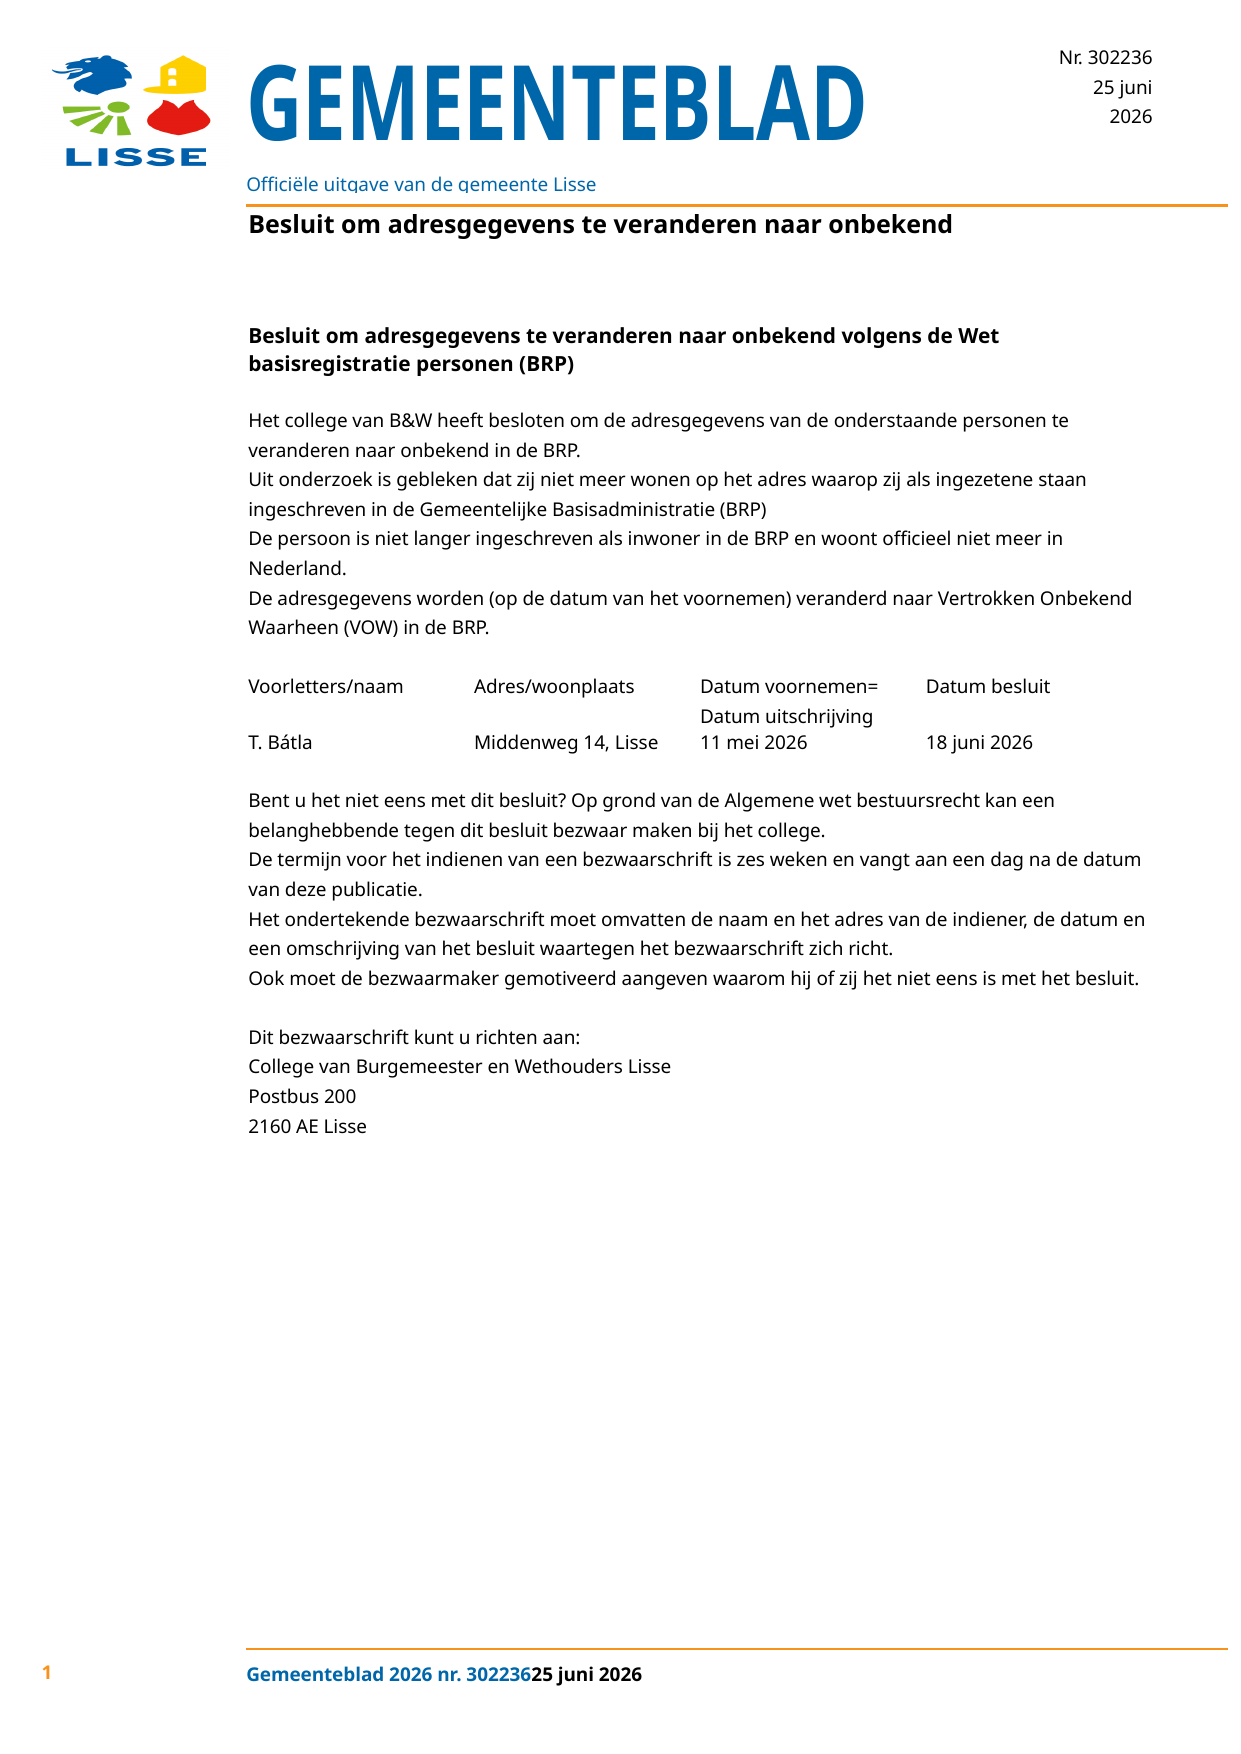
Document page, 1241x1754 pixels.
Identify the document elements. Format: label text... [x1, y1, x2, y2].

text De persoon is niet langer ingeschreven als inwoner in de BRP en woont officieel niet meer in Nederland. [248, 526, 1152, 581]
text 2160 AE Lisse [248, 1113, 1152, 1138]
table_cell 11 mei 2026 [700, 729, 926, 754]
text Bent u het niet eens met dit besluit? Op grond van de Algemene wet bestuursrecht kan een belanghebbende tegen dit besluit bezwaar maken bij het college. [248, 787, 1152, 843]
table_header Datum besluit [926, 674, 1152, 729]
table_header Datum voornemen= Datum uitschrijving [700, 674, 926, 729]
text De adresgegevens worden (op de datum van het voornemen) veranderd naar Vertrokken Onbekend Waarheen (VOW) in de BRP. [248, 585, 1152, 640]
text Postbus 200 [248, 1083, 1152, 1109]
table_header Voorletters/naam [248, 674, 474, 729]
text Het ondertekende bezwaarschrift moet omvatten de naam en het adres van de indiener, de datum en een omschrijving van het besluit waartegen het bezwaarschrift zich richt. [248, 906, 1152, 961]
table_cell Middenweg 14, Lisse [474, 729, 700, 754]
text Besluit om adresgegevens te veranderen naar onbekend [248, 207, 1152, 241]
table_header Adres/woonplaats [474, 674, 700, 729]
text Ook moet de bezwaarmaker gemotiveerd aangeven waarom hij of zij het niet eens is met het besluit. [248, 965, 1152, 991]
text Dit bezwaarschrift kunt u richten aan: [248, 1024, 1152, 1050]
table_cell T. Bátla [248, 729, 474, 754]
text Besluit om adresgegevens te veranderen naar onbekend volgens de Wet basisregistratie personen (BRP) [248, 321, 1152, 378]
text Uit onderzoek is gebleken dat zij niet meer wonen op het adres waarop zij als ingezetene staan ingeschreven in de Gemeentelijke Basisadministratie (BRP) [248, 466, 1152, 522]
text College van Burgemeester en Wethouders Lisse [248, 1054, 1152, 1079]
picture [41, 47, 231, 172]
table_cell 18 juni 2026 [926, 729, 1152, 754]
text De termijn voor het indienen van een bezwaarschrift is zes weken en vangt aan een dag na de datum van deze publicatie. [248, 847, 1152, 902]
text Het college van B&W heeft besloten om de adresgegevens van de onderstaande personen te veranderen naar onbekend in de BRP. [248, 407, 1152, 462]
